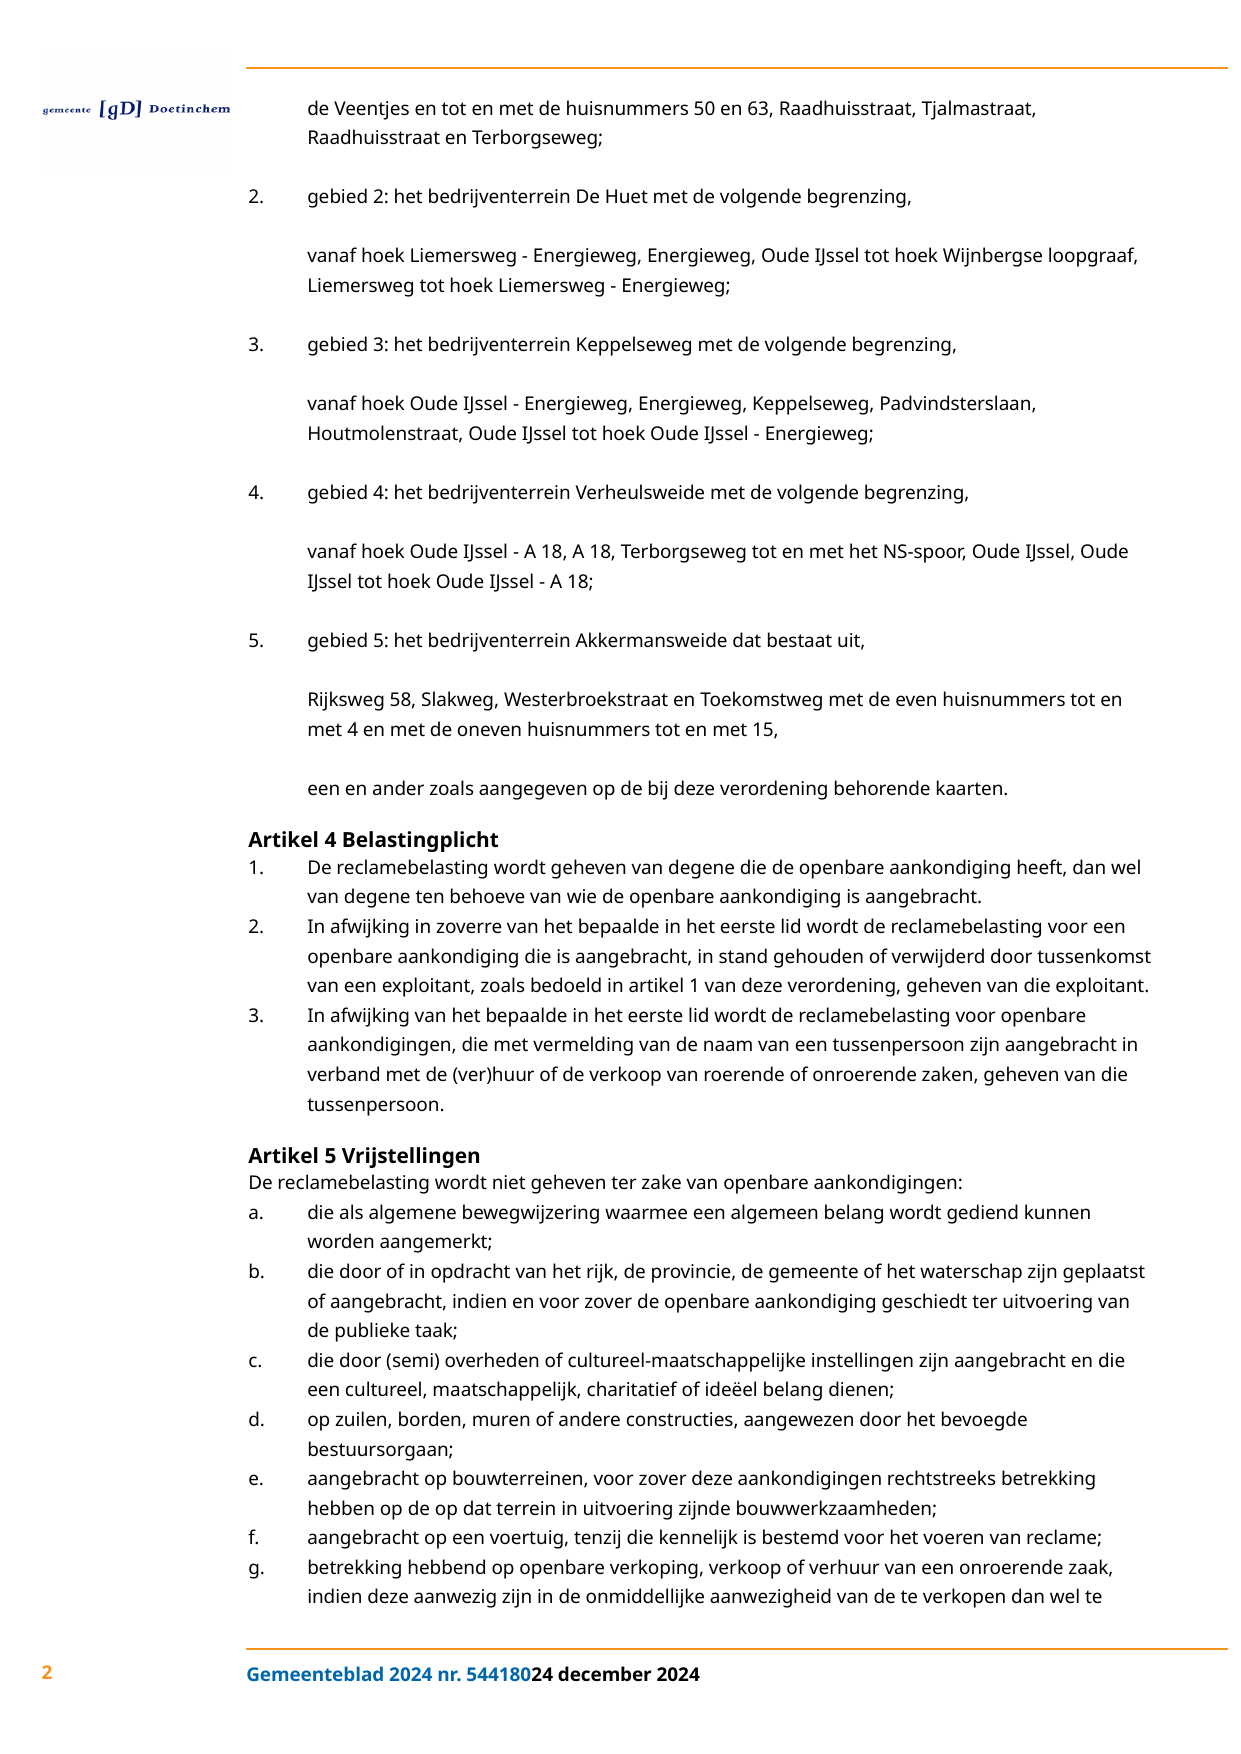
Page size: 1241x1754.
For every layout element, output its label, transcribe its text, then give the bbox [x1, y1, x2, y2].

list aangebracht op een voertuig, tenzij die kennelijk is bestemd voor het voeren van reclame; [248, 1524, 1152, 1550]
list vanaf hoek Liemersweg - Energieweg, Energieweg, Oude IJssel tot hoek Wijnbergse loopgraaf, Liemersweg tot hoek Liemersweg - Energieweg; [248, 243, 1152, 298]
list gebied 5: het bedrijventerrein Akkermansweide dat bestaat uit, [248, 627, 1152, 653]
list die door of in opdracht van het rijk, de provincie, de gemeente of het waterschap zijn geplaatst of aangebracht, indien en voor zover de openbare aankondiging geschiedt ter uitvoering van de publieke taak; [248, 1258, 1152, 1343]
text Artikel 4 Belastingplicht [248, 826, 1152, 854]
list gebied 4: het bedrijventerrein Verheulsweide met de volgende begrenzing, [248, 479, 1152, 505]
list vanaf hoek Oude IJssel - Energieweg, Energieweg, Keppelseweg, Padvindsterslaan, Houtmolenstraat, Oude IJssel tot hoek Oude IJssel - Energieweg; [248, 391, 1152, 446]
list Rijksweg 58, Slakweg, Westerbroekstraat en Toekomstweg met de even huisnummers tot en met 4 en met de oneven huisnummers tot en met 15, [248, 686, 1152, 742]
list aangebracht op bouwterreinen, voor zover deze aankondigingen rechtstreeks betrekking hebben op de op dat terrein in uitvoering zijnde bouwwerkzaamheden; [248, 1465, 1152, 1521]
list vanaf hoek Oude IJssel - A 18, A 18, Terborgseweg tot en met het NS-spoor, Oude IJssel, Oude IJssel tot hoek Oude IJssel - A 18; [248, 538, 1152, 594]
list een en ander zoals aangegeven op de bij deze verordening behorende kaarten. [248, 775, 1152, 801]
list die door (semi) overheden of cultureel-maatschappelijke instellingen zijn aangebracht en die een cultureel, maatschappelijk, charitatief of ideëel belang dienen; [248, 1347, 1152, 1402]
text De reclamebelasting wordt niet geheven ter zake van openbare aankondigingen: [248, 1169, 1152, 1195]
list op zuilen, borden, muren of andere constructies, aangewezen door het bevoegde bestuursorgaan; [248, 1406, 1152, 1462]
list In afwijking van het bepaalde in het eerste lid wordt de reclamebelasting voor openbare aankondigingen, die met vermelding van de naam van een tussenpersoon zijn aangebracht in verband met de (ver)huur of de verkoop van roerende of onroerende zaken, geheven van die tussenpersoon. [248, 1002, 1152, 1116]
list gebied 3: het bedrijventerrein Keppelseweg met de volgende begrenzing, [248, 331, 1152, 357]
picture [41, 47, 231, 172]
list In afwijking in zoverre van het bepaalde in het eerste lid wordt de reclamebelasting voor een openbare aankondiging die is aangebracht, in stand gehouden of verwijderd door tussenkomst van een exploitant, zoals bedoeld in artikel 1 van deze verordening, geheven van die exploitant. [248, 913, 1152, 998]
list betrekking hebbend op openbare verkoping, verkoop of verhuur van een onroerende zaak, indien deze aanwezig zijn in de onmiddellijke aanwezigheid van de te verkopen dan wel te [248, 1554, 1152, 1609]
text Artikel 5 Vrijstellingen [248, 1141, 1152, 1169]
list de Veentjes en tot en met de huisnummers 50 en 63, Raadhuisstraat, Tjalmastraat, Raadhuisstraat en Terborgseweg; [248, 95, 1152, 150]
list die als algemene bewegwijzering waarmee een algemeen belang wordt gediend kunnen worden aangemerkt; [248, 1199, 1152, 1254]
list gebied 2: het bedrijventerrein De Huet met de volgende begrenzing, [248, 183, 1152, 209]
list De reclamebelasting wordt geheven van degene die de openbare aankondiging heeft, dan wel van degene ten behoeve van wie de openbare aankondiging is aangebracht. [248, 854, 1152, 909]
